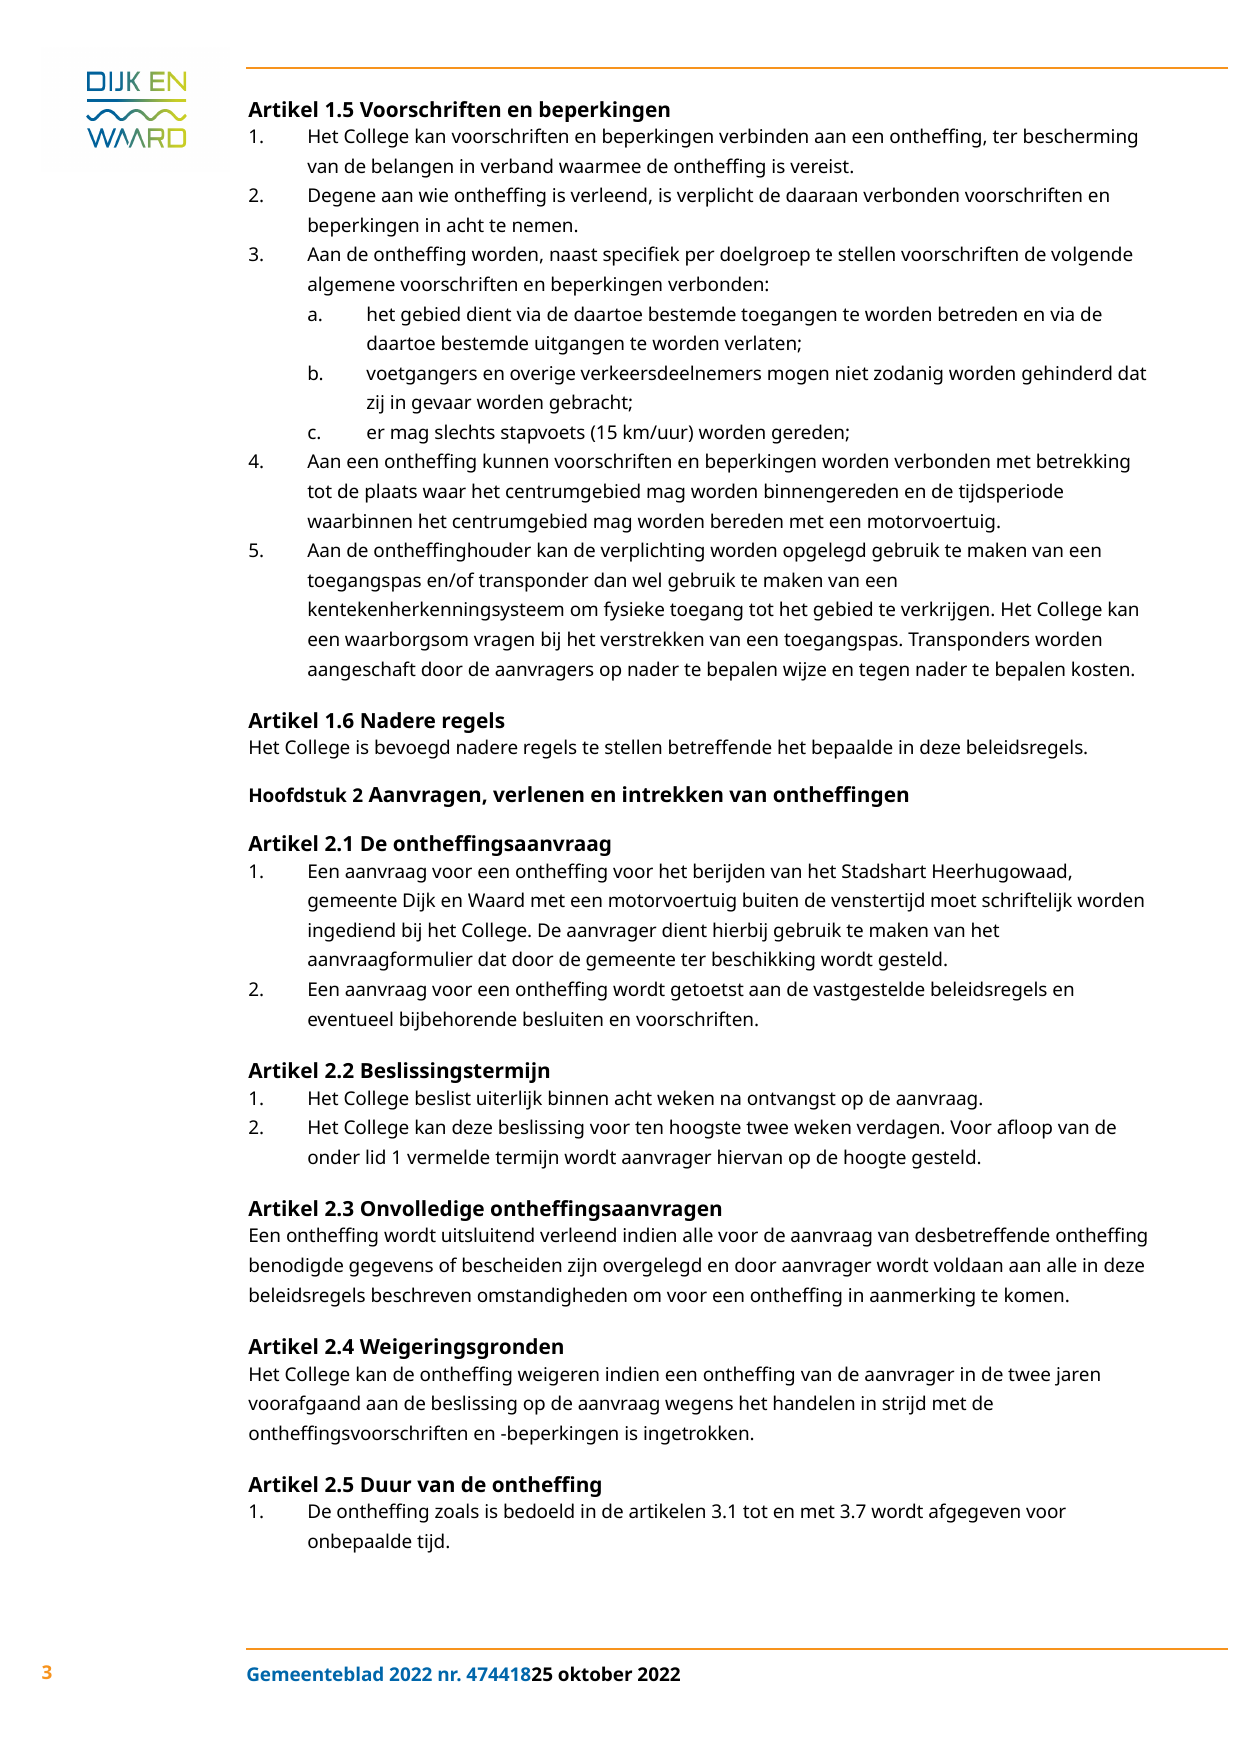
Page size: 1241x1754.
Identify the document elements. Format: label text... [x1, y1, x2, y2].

list Aan een ontheffing kunnen voorschriften en beperkingen worden verbonden met betrekking tot de plaats waar het centrumgebied mag worden binnengereden en de tijdsperiode waarbinnen het centrumgebied mag worden bereden met een motorvoertuig. [248, 449, 1152, 533]
text Hoofdstuk 2 Aanvragen, verlenen en intrekken van ontheffingen [248, 780, 1152, 809]
text Artikel 2.2 Beslissingstermijn [248, 1056, 1152, 1085]
text Het College kan de ontheffing weigeren indien een ontheffing van de aanvrager in de twee jaren voorafgaand aan de beslissing op de aanvraag wegens het handelen in strijd met de ontheffingsvoorschriften en -beperkingen is ingetrokken. [248, 1361, 1152, 1446]
text Artikel 1.6 Nadere regels [248, 706, 1152, 734]
text Het College is bevoegd nadere regels te stellen betreffende het bepaalde in deze beleidsregels. [248, 734, 1152, 760]
list Degene aan wie ontheffing is verleend, is verplicht de daaraan verbonden voorschriften en beperkingen in acht te nemen. [248, 182, 1152, 238]
list Het College kan voorschriften en beperkingen verbinden aan een ontheffing, ter bescherming van de belangen in verband waarmee de ontheffing is vereist. [248, 123, 1152, 178]
list Het College beslist uiterlijk binnen acht weken na ontvangst op de aanvraag. [248, 1085, 1152, 1110]
list Een aanvraag voor een ontheffing wordt getoetst aan de vastgestelde beleidsregels en eventueel bijbehorende besluiten en voorschriften. [248, 976, 1152, 1032]
list Een aanvraag voor een ontheffing voor het berijden van het Stadshart Heerhugowaad, gemeente Dijk en Waard met een motorvoertuig buiten de venstertijd moet schriftelijk worden ingediend bij het College. De aanvrager dient hierbij gebruik te maken van het aanvraagformulier dat door de gemeente ter beschikking wordt gesteld. [248, 858, 1152, 972]
list voetgangers en overige verkeersdeelnemers mogen niet zodanig worden gehinderd dat zij in gevaar worden gebracht; [307, 360, 1152, 415]
list het gebied dient via de daartoe bestemde toegangen te worden betreden en via de daartoe bestemde uitgangen te worden verlaten; [307, 301, 1152, 356]
text Artikel 1.5 Voorschriften en beperkingen [248, 95, 1152, 123]
picture [41, 47, 231, 172]
list Aan de ontheffinghouder kan de verplichting worden opgelegd gebruik te maken van een toegangspas en/of transponder dan wel gebruik te maken van een kentekenherkenningsysteem om fysieke toegang tot het gebied te verkrijgen. Het College kan een waarborgsom vragen bij het verstrekken van een toegangspas. Transponders worden aangeschaft door de aanvragers op nader te bepalen wijze en tegen nader te bepalen kosten. [248, 537, 1152, 681]
text Een ontheffing wordt uitsluitend verleend indien alle voor de aanvraag van desbetreffende ontheffing benodigde gegevens of bescheiden zijn overgelegd en door aanvrager wordt voldaan aan alle in deze beleidsregels beschreven omstandigheden om voor een ontheffing in aanmerking te komen. [248, 1223, 1152, 1308]
text Artikel 2.4 Weigeringsgronden [248, 1332, 1152, 1361]
text Artikel 2.5 Duur van de ontheffing [248, 1470, 1152, 1499]
list er mag slechts stapvoets (15 km/uur) worden gereden; [307, 419, 1152, 445]
list Het College kan deze beslissing voor ten hoogste twee weken verdagen. Voor afloop van de onder lid 1 vermelde termijn wordt aanvrager hiervan op de hoogte gesteld. [248, 1114, 1152, 1169]
list De ontheffing zoals is bedoeld in de artikelen 3.1 tot en met 3.7 wordt afgegeven voor onbepaalde tijd. [248, 1499, 1152, 1554]
list Aan de ontheffing worden, naast specifiek per doelgroep te stellen voorschriften de volgende algemene voorschriften en beperkingen verbonden: [248, 242, 1152, 297]
text Artikel 2.3 Onvolledige ontheffingsaanvragen [248, 1194, 1152, 1223]
text Artikel 2.1 De ontheffingsaanvraag [248, 829, 1152, 858]
